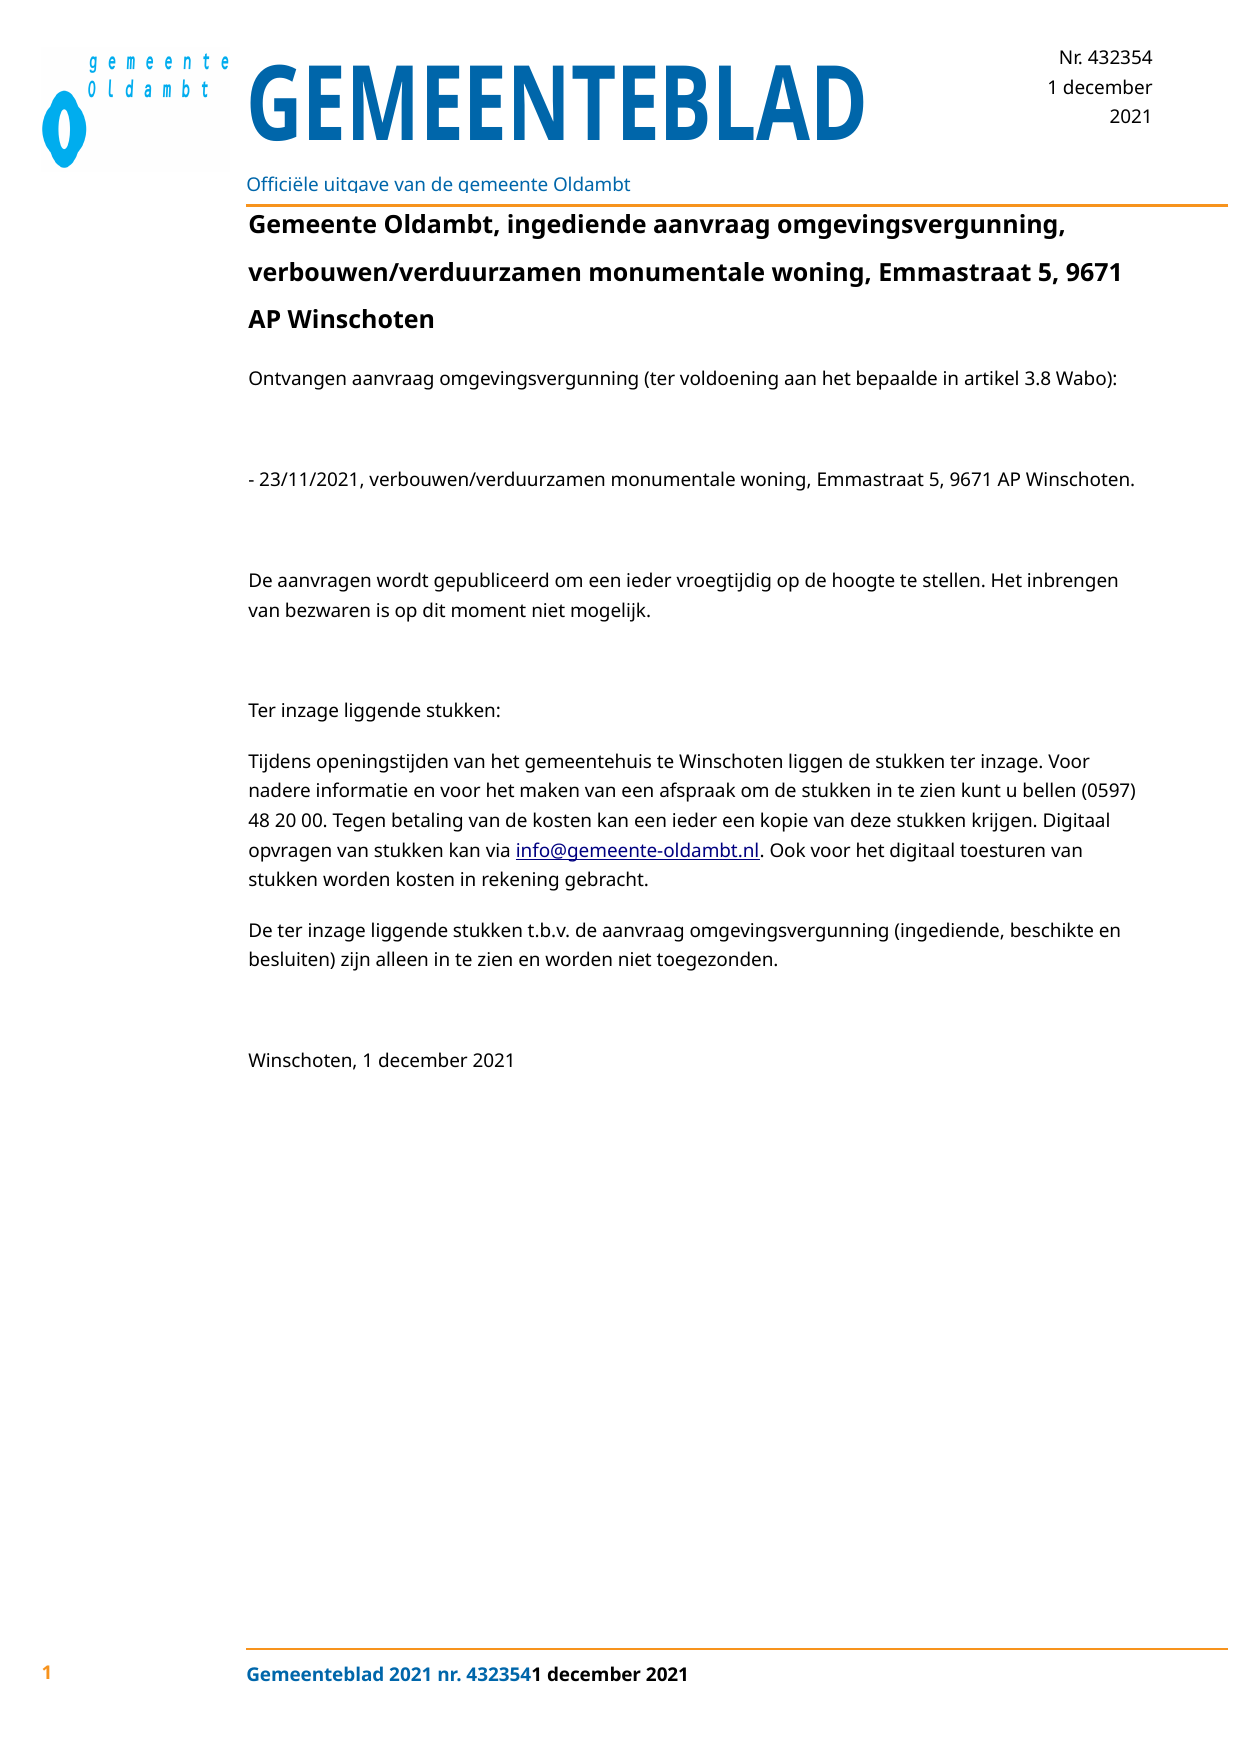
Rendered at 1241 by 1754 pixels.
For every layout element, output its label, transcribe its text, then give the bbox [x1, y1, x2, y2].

text Winschoten, 1 december 2021 [248, 1047, 1152, 1073]
picture [41, 47, 231, 172]
text Tijdens openingstijden van het gemeentehuis te Winschoten liggen de stukken ter inzage. Voor nadere informatie en voor het maken van een afspraak om de stukken in te zien kunt u bellen (0597) 48 20 00. Tegen betaling van de kosten kan een ieder een kopie van deze stukken krijgen. Digitaal opvragen van stukken kan via info@gemeente-oldambt.nl. Ook voor het digitaal toesturen van stukken worden kosten in rekening gebracht. [248, 748, 1152, 892]
text De ter inzage liggende stukken t.b.v. de aanvraag omgevingsvergunning (ingediende, beschikte en besluiten) zijn alleen in te zien en worden niet toegezonden. [248, 917, 1152, 972]
text - 23/11/2021, verbouwen/verduurzamen monumentale woning, Emmastraat 5, 9671 AP Winschoten. [248, 466, 1152, 492]
text Ter inzage liggende stukken: [248, 698, 1152, 723]
text Gemeente Oldambt, ingediende aanvraag omgevingsvergunning, verbouwen/verduurzamen monumentale woning, Emmastraat 5, 9671 AP Winschoten [248, 207, 1152, 336]
text De aanvragen wordt gepubliceerd om een ieder vroegtijdig op de hoogte te stellen. Het inbrengen van bezwaren is op dit moment niet mogelijk. [248, 567, 1152, 622]
text Ontvangen aanvraag omgevingsvergunning (ter voldoening aan het bepaalde in artikel 3.8 Wabo): [248, 366, 1152, 391]
